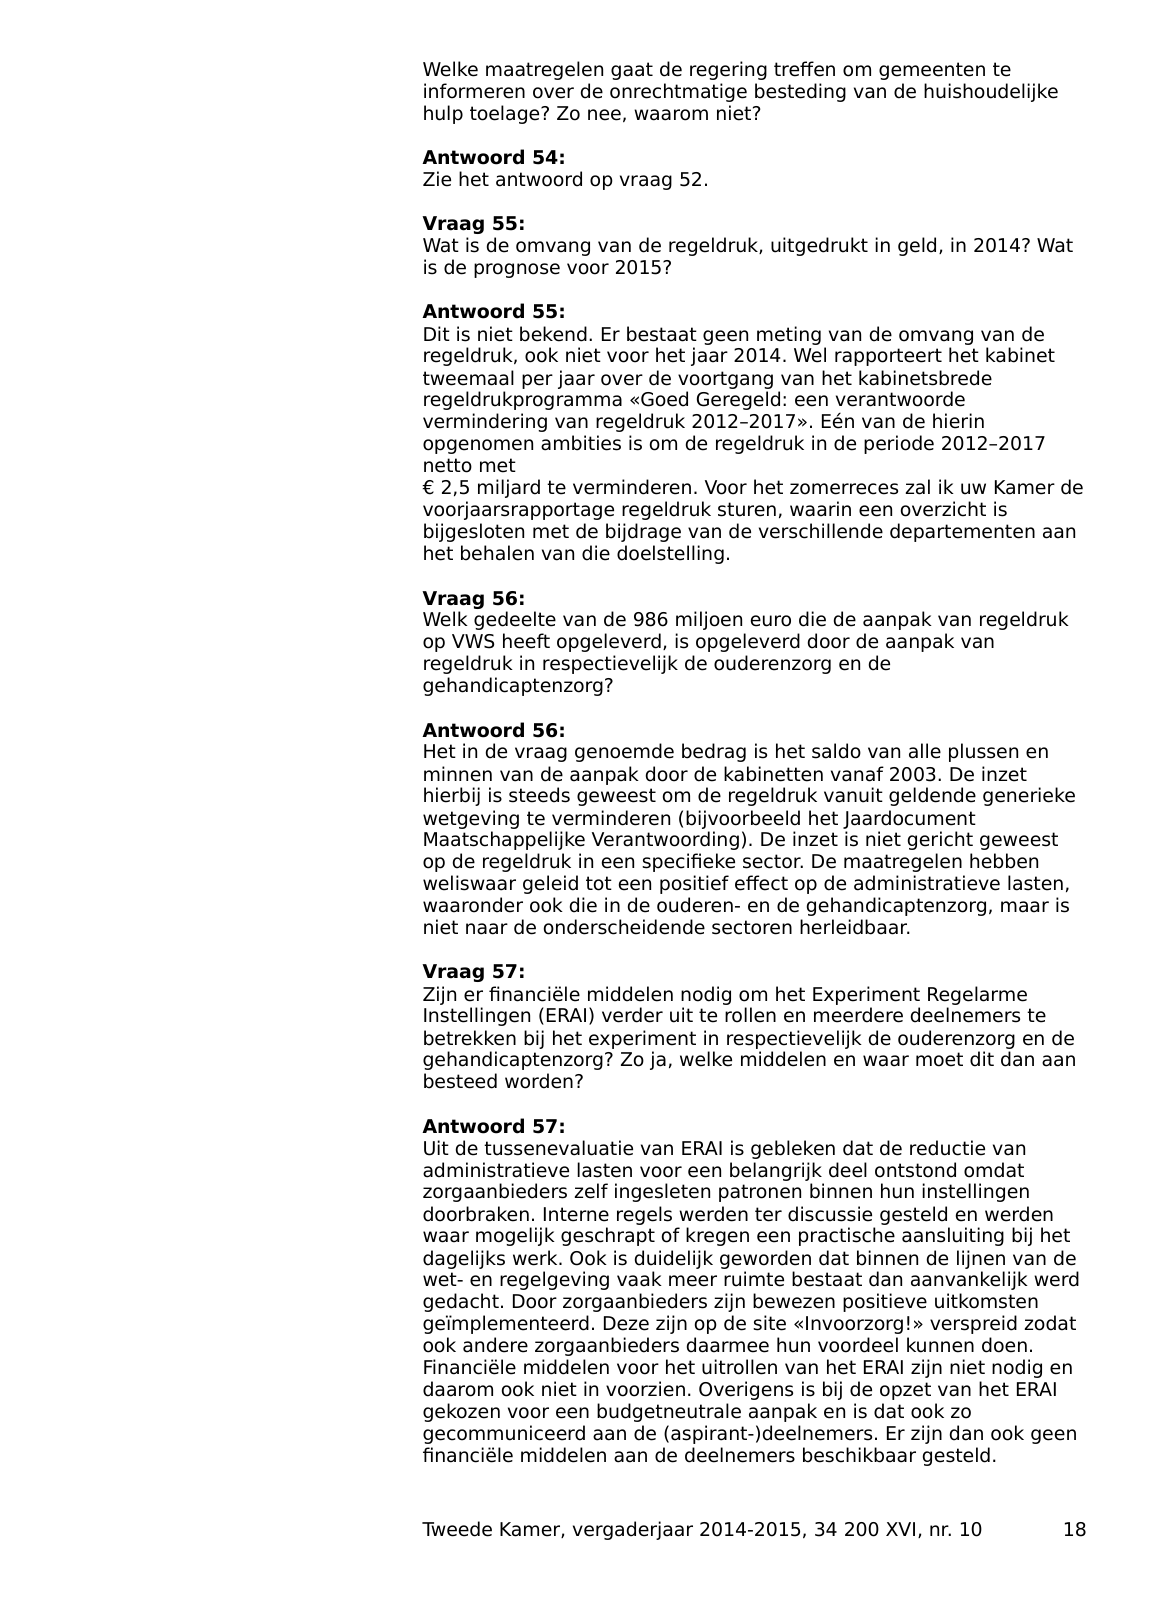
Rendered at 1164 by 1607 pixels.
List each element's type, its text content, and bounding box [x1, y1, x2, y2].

text Antwoord 54: [422, 147, 1087, 169]
text Vraag 57: [422, 961, 1087, 983]
text Zie het antwoord op vraag 52. [422, 169, 1087, 191]
text Dit is niet bekend. Er bestaat geen meting van de omvang van de regeldruk, ook niet voor het jaar 2014. Wel rapporteert het kabinet tweemaal per jaar over de voortgang van het kabinetsbrede regeldrukprogramma «Goed Geregeld: een verantwoorde vermindering van regeldruk 2012–2017». Eén van de hierin opgenomen ambities is om de regeldruk in de periode 2012–2017 netto met [422, 323, 1087, 477]
text Vraag 55: [422, 213, 1087, 235]
text Vraag 56: [422, 587, 1087, 609]
text Het in de vraag genoemde bedrag is het saldo van alle plussen en minnen van de aanpak door de kabinetten vanaf 2003. De inzet hierbij is steeds geweest om de regeldruk vanuit geldende generieke wetgeving te verminderen (bijvoorbeeld het Jaardocument Maatschappelijke Verantwoording). De inzet is niet gericht geweest op de regeldruk in een specifieke sector. De maatregelen hebben weliswaar geleid tot een positief effect op de administratieve lasten, waaronder ook die in de ouderen- en de gehandicaptenzorg, maar is niet naar de onderscheidende sectoren herleidbaar. [422, 741, 1087, 939]
text Zijn er financiële middelen nodig om het Experiment Regelarme Instellingen (ERAI) verder uit te rollen en meerdere deelnemers te betrekken bij het experiment in respectievelijk de ouderenzorg en de gehandicaptenzorg? Zo ja, welke middelen en waar moet dit dan aan besteed worden? [422, 983, 1087, 1093]
text Welk gedeelte van de 986 miljoen euro die de aanpak van regeldruk op VWS heeft opgeleverd, is opgeleverd door de aanpak van regeldruk in respectievelijk de ouderenzorg en de gehandicaptenzorg? [422, 609, 1087, 697]
text Wat is de omvang van de regeldruk, uitgedrukt in geld, in 2014? Wat is de prognose voor 2015? [422, 235, 1087, 279]
text € 2,5 miljard te verminderen. Voor het zomerreces zal ik uw Kamer de voorjaarsrapportage regeldruk sturen, waarin een overzicht is bijgesloten met de bijdrage van de verschillende departementen aan het behalen van die doelstelling. [422, 477, 1087, 565]
text Antwoord 56: [422, 719, 1087, 741]
text Antwoord 55: [422, 301, 1087, 323]
text Uit de tussenevaluatie van ERAI is gebleken dat de reductie van administratieve lasten voor een belangrijk deel ontstond omdat zorgaanbieders zelf ingesleten patronen binnen hun instellingen doorbraken. Interne regels werden ter discussie gesteld en werden waar mogelijk geschrapt of kregen een practische aansluiting bij het dagelijks werk. Ook is duidelijk geworden dat binnen de lijnen van de wet- en regelgeving vaak meer ruimte bestaat dan aanvankelijk werd gedacht. Door zorgaanbieders zijn bewezen positieve uitkomsten geïmplementeerd. Deze zijn op de site «Invoorzorg!» verspreid zodat ook andere zorgaanbieders daarmee hun voordeel kunnen doen. Financiële middelen voor het uitrollen van het ERAI zijn niet nodig en daarom ook niet in voorzien. Overigens is bij de opzet van het ERAI gekozen voor een budgetneutrale aanpak en is dat ook zo gecommuniceerd aan de (aspirant-)deelnemers. Er zijn dan ook geen financiële middelen aan de deelnemers beschikbaar gesteld. [422, 1137, 1087, 1467]
text Antwoord 57: [422, 1116, 1087, 1137]
text Welke maatregelen gaat de regering treffen om gemeenten te informeren over de onrechtmatige besteding van de huishoudelijke hulp toelage? Zo nee, waarom niet? [422, 59, 1087, 125]
